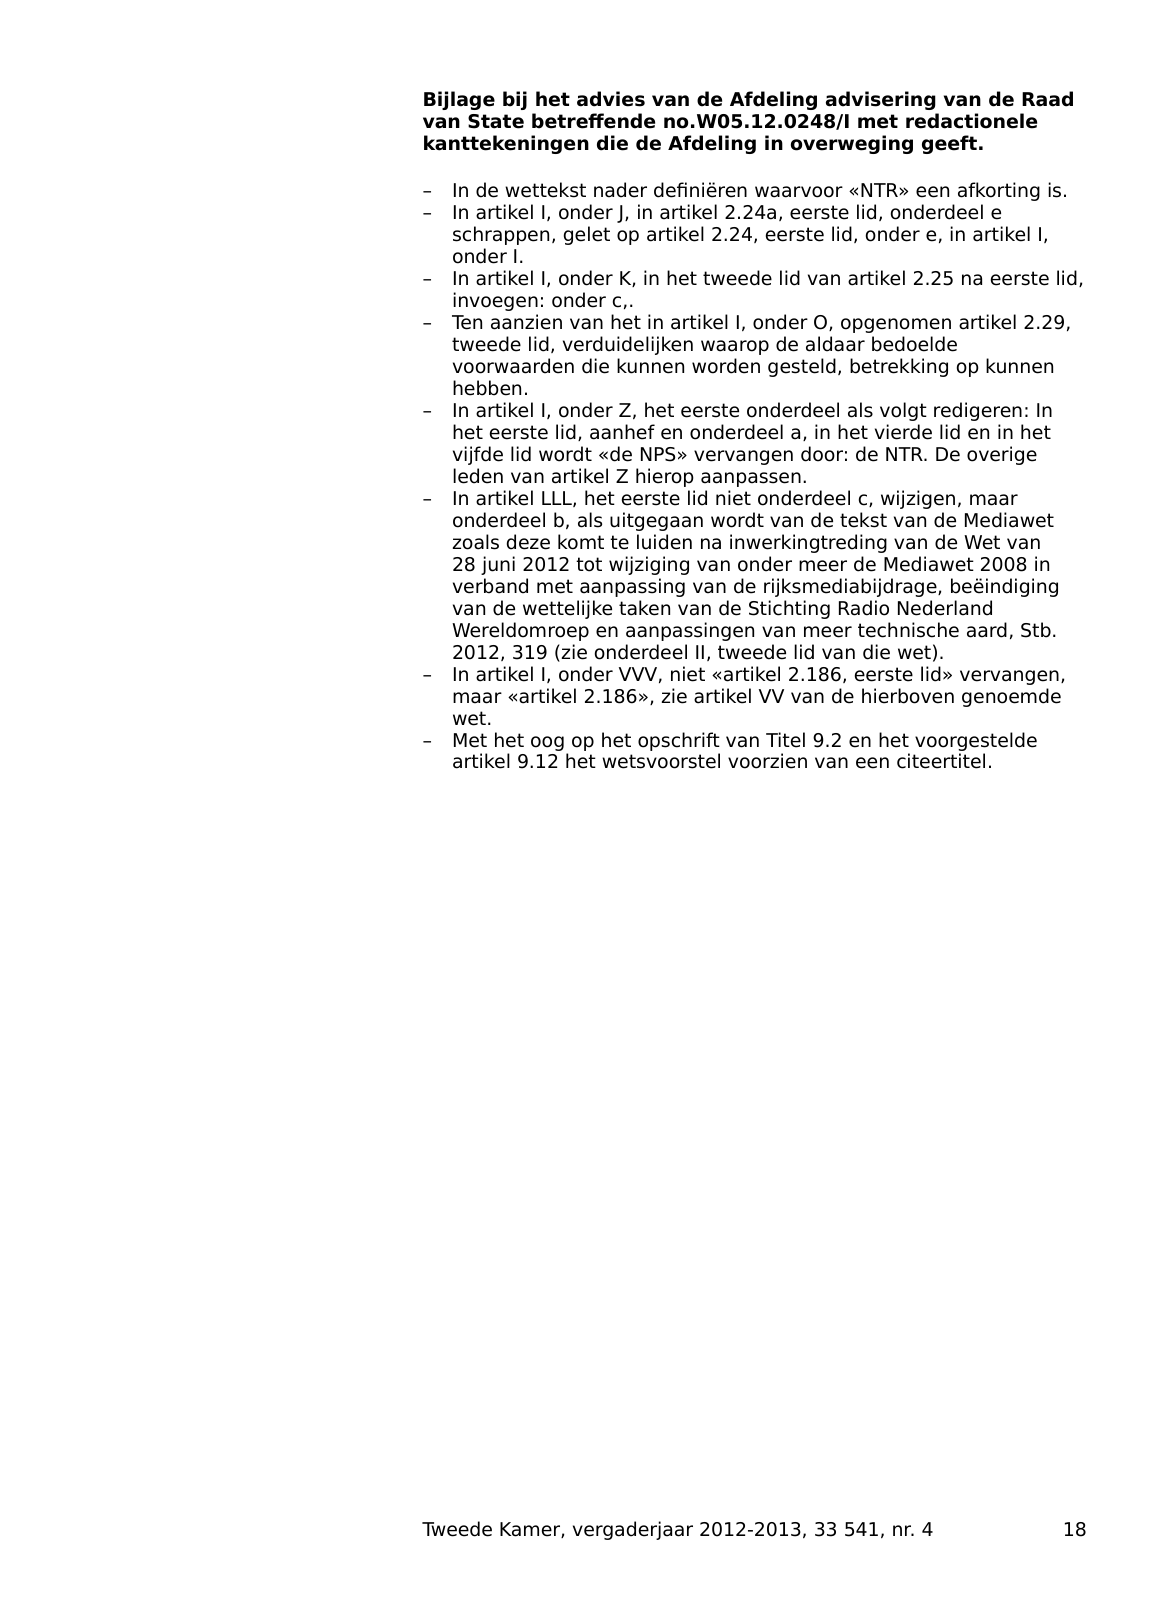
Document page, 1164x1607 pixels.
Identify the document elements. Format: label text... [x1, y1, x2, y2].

text – Ten aanzien van het in artikel I, onder O, opgenomen artikel 2.29, tweede lid, verduidelijken waarop de aldaar bedoelde voorwaarden die kunnen worden gesteld, betrekking op kunnen hebben. [422, 312, 1087, 400]
text – Met het oog op het opschrift van Titel 9.2 en het voorgestelde artikel 9.12 het wetsvoorstel voorzien van een citeertitel. [422, 729, 1087, 773]
text – In artikel I, onder VVV, niet «artikel 2.186, eerste lid» vervangen, maar «artikel 2.186», zie artikel VV van de hierboven genoemde wet. [422, 663, 1087, 729]
subtitle Bijlage bij het advies van de Afdeling advisering van de Raad van State betreffende no.W05.12.0248/I met redactionele kanttekeningen die de Afdeling in overweging geeft. [77, 89, 1087, 155]
text – In de wettekst nader definiëren waarvoor «NTR» een afkorting is. [422, 180, 1087, 202]
text – In artikel I, onder J, in artikel 2.24a, eerste lid, onderdeel e schrappen, gelet op artikel 2.24, eerste lid, onder e, in artikel I, onder I. [422, 202, 1087, 268]
text – In artikel LLL, het eerste lid niet onderdeel c, wijzigen, maar onderdeel b, als uitgegaan wordt van de tekst van de Mediawet zoals deze komt te luiden na inwerkingtreding van de Wet van 28 juni 2012 tot wijziging van onder meer de Mediawet 2008 in verband met aanpassing van de rijksmediabijdrage, beëindiging van de wettelijke taken van de Stichting Radio Nederland Wereldomroep en aanpassingen van meer technische aard, Stb. 2012, 319 (zie onderdeel II, tweede lid van die wet). [422, 488, 1087, 663]
text – In artikel I, onder Z, het eerste onderdeel als volgt redigeren: In het eerste lid, aanhef en onderdeel a, in het vierde lid en in het vijfde lid wordt «de NPS» vervangen door: de NTR. De overige leden van artikel Z hierop aanpassen. [422, 400, 1087, 488]
text – In artikel I, onder K, in het tweede lid van artikel 2.25 na eerste lid, invoegen: onder c,. [422, 268, 1087, 312]
